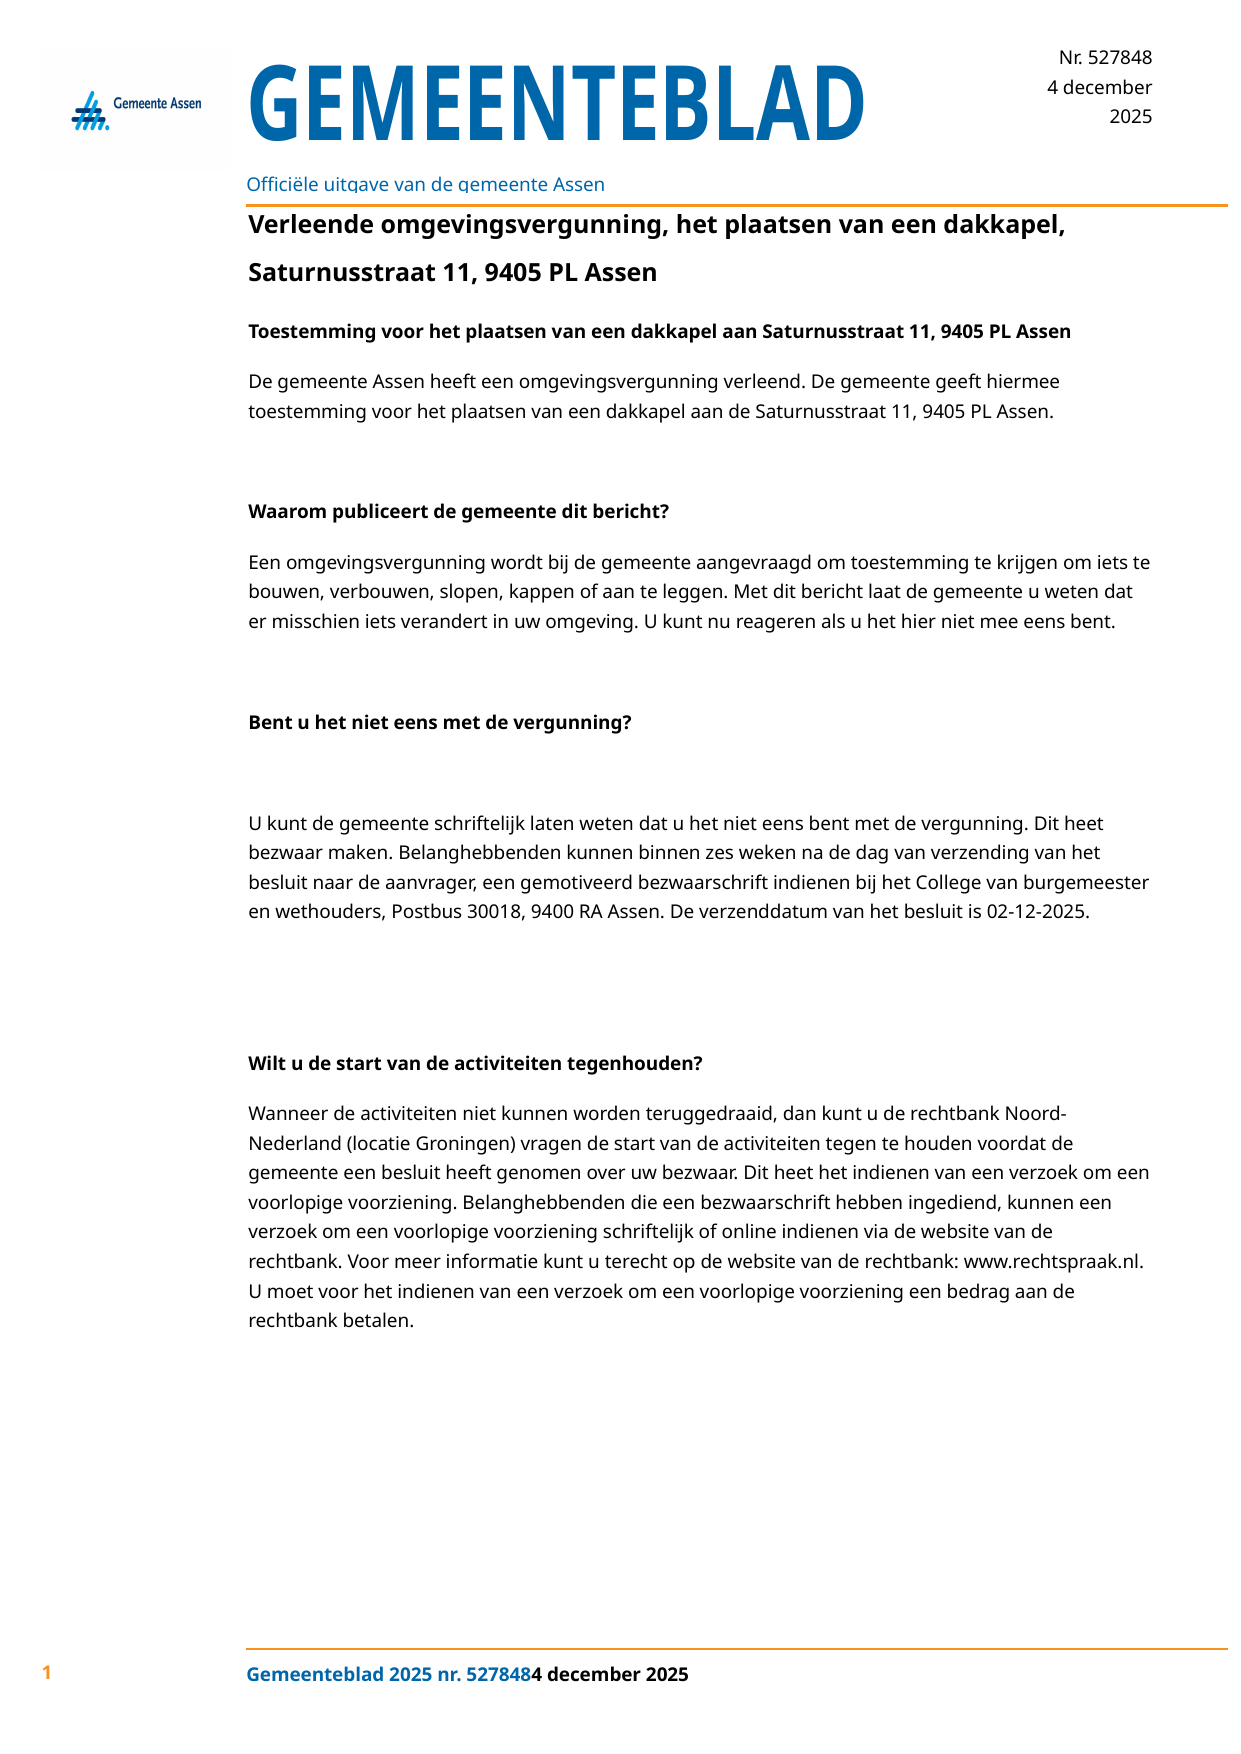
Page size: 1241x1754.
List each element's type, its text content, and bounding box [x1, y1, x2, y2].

text Een omgevingsvergunning wordt bij de gemeente aangevraagd om toestemming te krijgen om iets te bouwen, verbouwen, slopen, kappen of aan te leggen. Met dit bericht laat de gemeente u weten dat er misschien iets verandert in uw omgeving. U kunt nu reageren als u het hier niet mee eens bent. [248, 549, 1152, 634]
text Toestemming voor het plaatsen van een dakkapel aan Saturnusstraat 11, 9405 PL Assen [248, 318, 1152, 344]
text Wanneer de activiteiten niet kunnen worden teruggedraaid, dan kunt u de rechtbank Noord-Nederland (locatie Groningen) vragen de start van de activiteiten tegen te houden voordat de gemeente een besluit heeft genomen over uw bezwaar. Dit heet het indienen van een verzoek om een voorlopige voorziening. Belanghebbenden die een bezwaarschrift hebben ingediend, kunnen een verzoek om een voorlopige voorziening schriftelijk of online indienen via de website van de rechtbank. Voor meer informatie kunt u terecht op de website van de rechtbank: www.rechtspraak.nl. U moet voor het indienen van een verzoek om een voorlopige voorziening een bedrag aan de rechtbank betalen. [248, 1100, 1152, 1333]
text Verleende omgevingsvergunning, het plaatsen van een dakkapel, Saturnusstraat 11, 9405 PL Assen [248, 207, 1152, 288]
text Wilt u de start van de activiteiten tegenhouden? [248, 1050, 1152, 1076]
text De gemeente Assen heeft een omgevingsvergunning verleend. De gemeente geeft hiermee toestemming voor het plaatsen van een dakkapel aan de Saturnusstraat 11, 9405 PL Assen. [248, 368, 1152, 424]
text Bent u het niet eens met de vergunning? [248, 709, 1152, 735]
text U kunt de gemeente schriftelijk laten weten dat u het niet eens bent met de vergunning. Dit heet bezwaar maken. Belanghebbenden kunnen binnen zes weken na de dag van verzending van het besluit naar de aanvrager, een gemotiveerd bezwaarschrift indienen bij het College van burgemeester en wethouders, Postbus 30018, 9400 RA Assen. De verzenddatum van het besluit is 02-12-2025. [248, 810, 1152, 924]
text Waarom publiceert de gemeente dit bericht? [248, 499, 1152, 524]
picture [41, 47, 231, 172]
